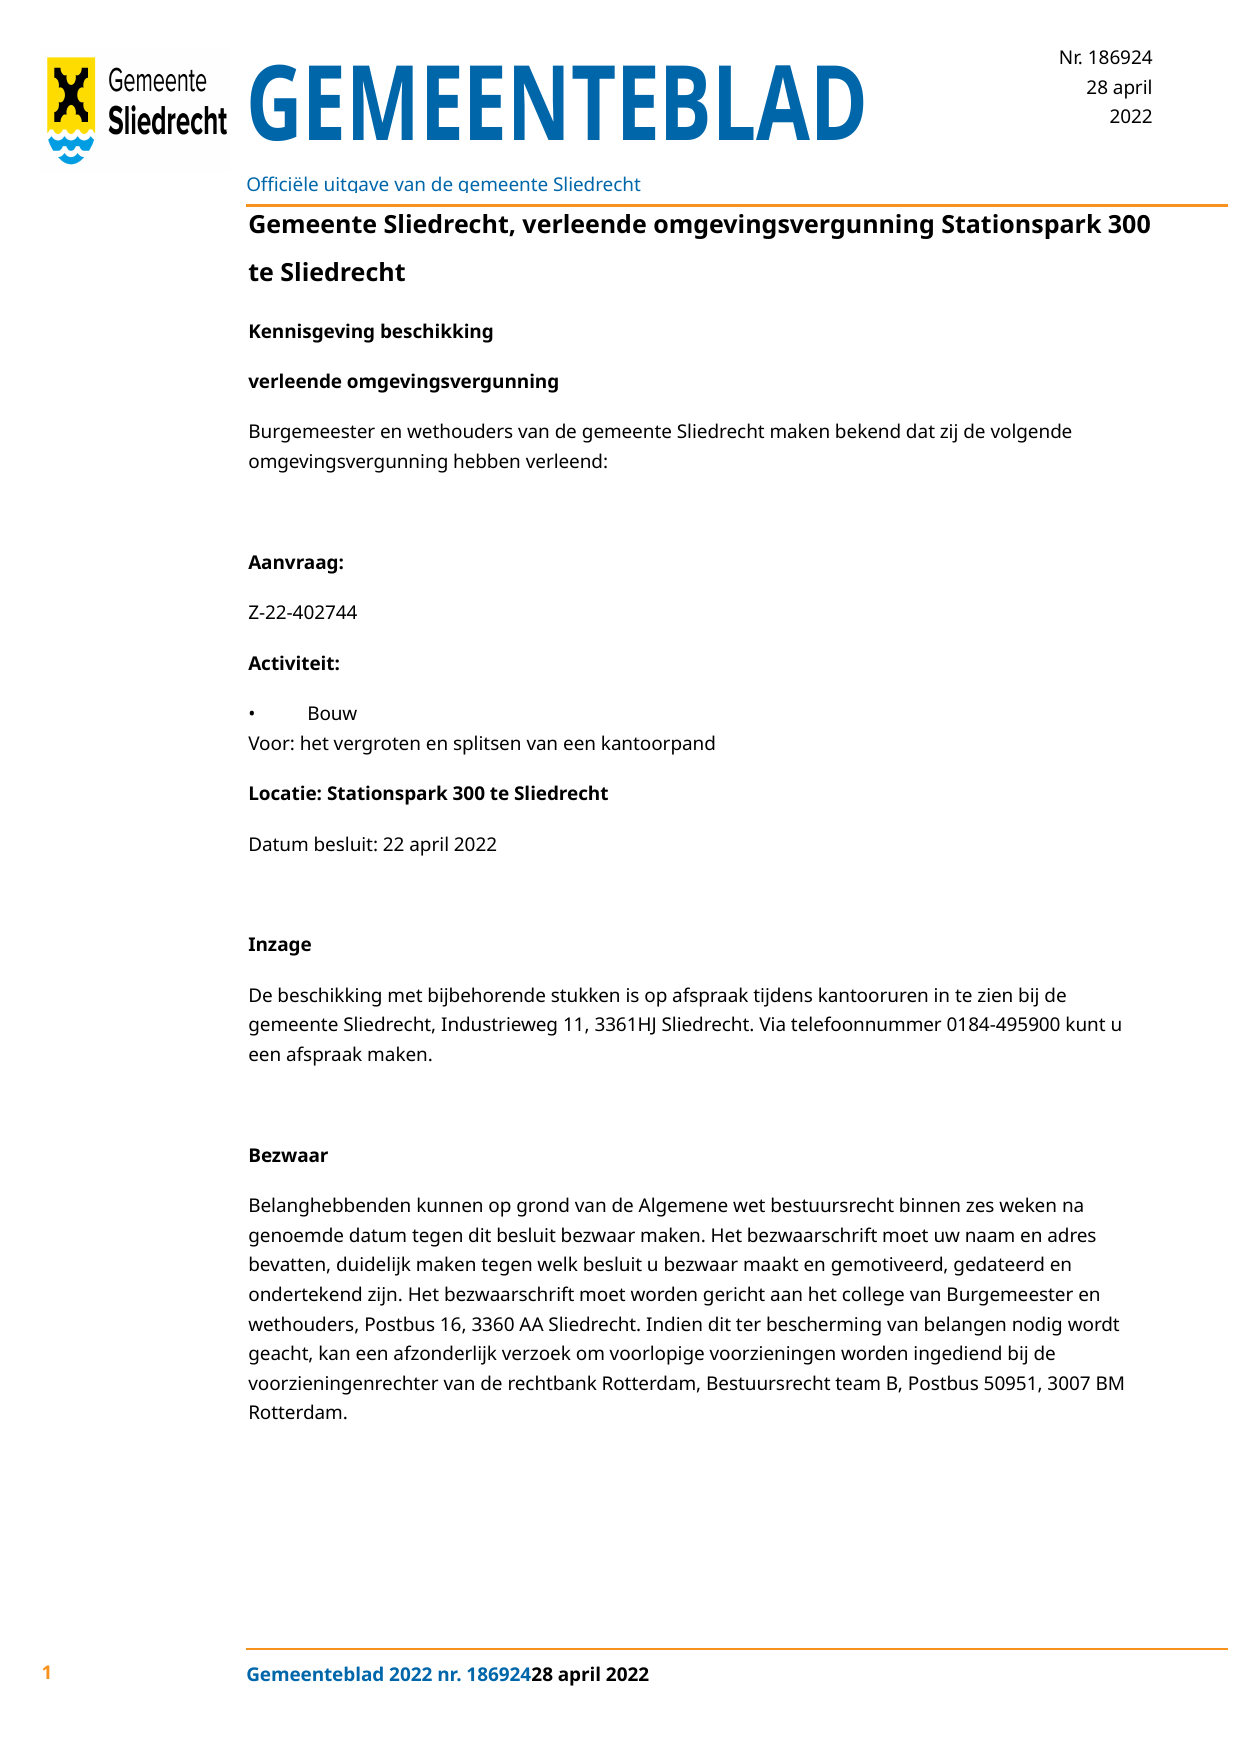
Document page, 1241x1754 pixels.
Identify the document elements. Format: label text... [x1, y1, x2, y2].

text Bezwaar [248, 1142, 1152, 1168]
text Locatie: Stationspark 300 te Sliedrecht [248, 780, 1152, 806]
text Belanghebbenden kunnen op grond van de Algemene wet bestuursrecht binnen zes weken na genoemde datum tegen dit besluit bezwaar maken. Het bezwaarschrift moet uw naam en adres bevatten, duidelijk maken tegen welk besluit u bezwaar maakt en gemotiveerd, gedateerd en ondertekend zijn. Het bezwaarschrift moet worden gericht aan het college van Burgemeester en wethouders, Postbus 16, 3360 AA Sliedrecht. Indien dit ter bescherming van belangen nodig wordt geacht, kan een afzonderlijk verzoek om voorlopige voorzieningen worden ingediend bij de voorzieningenrechter van de rechtbank Rotterdam, Bestuursrecht team B, Postbus 50951, 3007 BM Rotterdam. [248, 1192, 1152, 1425]
text verleende omgevingsvergunning [248, 368, 1152, 394]
text De beschikking met bijbehorende stukken is op afspraak tijdens kantooruren in te zien bij de gemeente Sliedrecht, Industrieweg 11, 3361HJ Sliedrecht. Via telefoonnummer 0184-495900 kunt u een afspraak maken. [248, 982, 1152, 1067]
text Datum besluit: 22 april 2022 [248, 831, 1152, 857]
text Gemeente Sliedrecht, verleende omgevingsvergunning Stationspark 300 te Sliedrecht [248, 207, 1152, 288]
text Burgemeester en wethouders van de gemeente Sliedrecht maken bekend dat zij de volgende omgevingsvergunning hebben verleend: [248, 419, 1152, 474]
text Aanvraag: [248, 549, 1152, 575]
list Bouw [248, 700, 1152, 726]
text Kennisgeving beschikking [248, 318, 1152, 344]
text Inzage [248, 932, 1152, 957]
text Z-22-402744 [248, 599, 1152, 625]
picture [41, 47, 231, 172]
text Activiteit: [248, 650, 1152, 676]
text Voor: het vergroten en splitsen van een kantoorpand [248, 730, 1152, 756]
